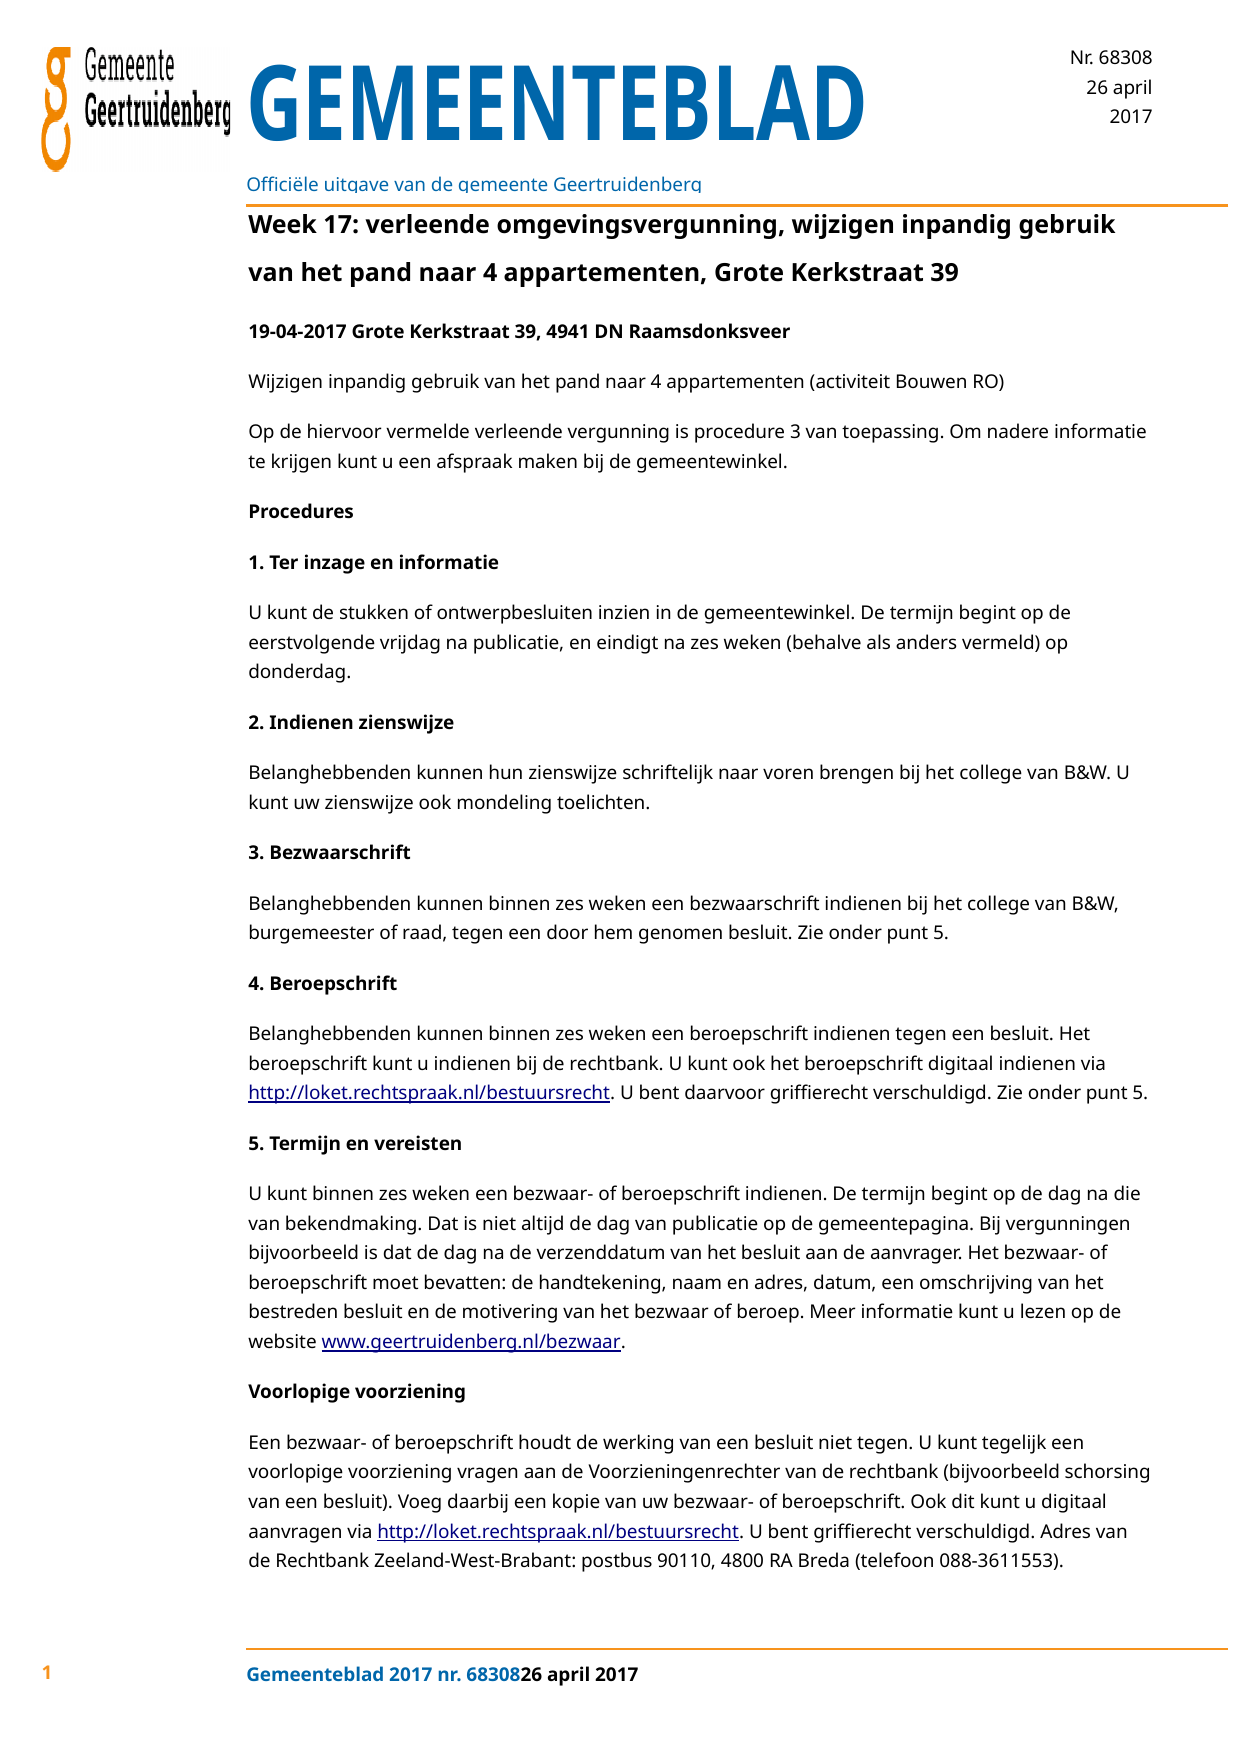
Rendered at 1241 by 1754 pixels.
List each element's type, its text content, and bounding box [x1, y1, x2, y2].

text Belanghebbenden kunnen hun zienswijze schriftelijk naar voren brengen bij het college van B&W. U kunt uw zienswijze ook mondeling toelichten. [248, 759, 1152, 815]
text Voorlopige voorziening [248, 1379, 1152, 1404]
text 3. Bezwaarschrift [248, 839, 1152, 865]
text Wijzigen inpandig gebruik van het pand naar 4 appartementen (activiteit Bouwen RO) [248, 368, 1152, 394]
text 19-04-2017 Grote Kerkstraat 39, 4941 DN Raamsdonksveer [248, 318, 1152, 344]
text 5. Termijn en vereisten [248, 1130, 1152, 1156]
text 4. Beroepschrift [248, 970, 1152, 996]
text 1. Ter inzage en informatie [248, 549, 1152, 575]
text Week 17: verleende omgevingsvergunning, wijzigen inpandig gebruik van het pand naar 4 appartementen, Grote Kerkstraat 39 [248, 207, 1152, 288]
text Procedures [248, 499, 1152, 524]
text U kunt binnen zes weken een bezwaar- of beroepschrift indienen. De termijn begint op de dag na die van bekendmaking. Dat is niet altijd de dag van publicatie op de gemeentepagina. Bij vergunningen bijvoorbeeld is dat de dag na de verzenddatum van het besluit aan de aanvrager. Het bezwaar- of beroepschrift moet bevatten: de handtekening, naam en adres, datum, een omschrijving van het bestreden besluit en de motivering van het bezwaar of beroep. Meer informatie kunt u lezen op de website www.geertruidenberg.nl/bezwaar. [248, 1180, 1152, 1354]
text Op de hiervoor vermelde verleende vergunning is procedure 3 van toepassing. Om nadere informatie te krijgen kunt u een afspraak maken bij de gemeentewinkel. [248, 419, 1152, 474]
text U kunt de stukken of ontwerpbesluiten inzien in de gemeentewinkel. De termijn begint op de eerstvolgende vrijdag na publicatie, en eindigt na zes weken (behalve als anders vermeld) op donderdag. [248, 599, 1152, 684]
text Een bezwaar- of beroepschrift houdt de werking van een besluit niet tegen. U kunt tegelijk een voorlopige voorziening vragen aan de Voorzieningenrechter van de rechtbank (bijvoorbeeld schorsing van een besluit). Voeg daarbij een kopie van uw bezwaar- of beroepschrift. Ook dit kunt u digitaal aanvragen via http://loket.rechtspraak.nl/bestuursrecht. U bent griffierecht verschuldigd. Adres van de Rechtbank Zeeland-West-Brabant: postbus 90110, 4800 RA Breda (telefoon 088-3611553). [248, 1429, 1152, 1573]
text 2. Indienen zienswijze [248, 709, 1152, 735]
text Belanghebbenden kunnen binnen zes weken een bezwaarschrift indienen bij het college van B&W, burgemeester of raad, tegen een door hem genomen besluit. Zie onder punt 5. [248, 890, 1152, 945]
picture [41, 47, 231, 172]
text Belanghebbenden kunnen binnen zes weken een beroepschrift indienen tegen een besluit. Het beroepschrift kunt u indienen bij de rechtbank. U kunt ook het beroepschrift digitaal indienen via http://loket.rechtspraak.nl/bestuursrecht. U bent daarvoor griffierecht verschuldigd. Zie onder punt 5. [248, 1020, 1152, 1105]
